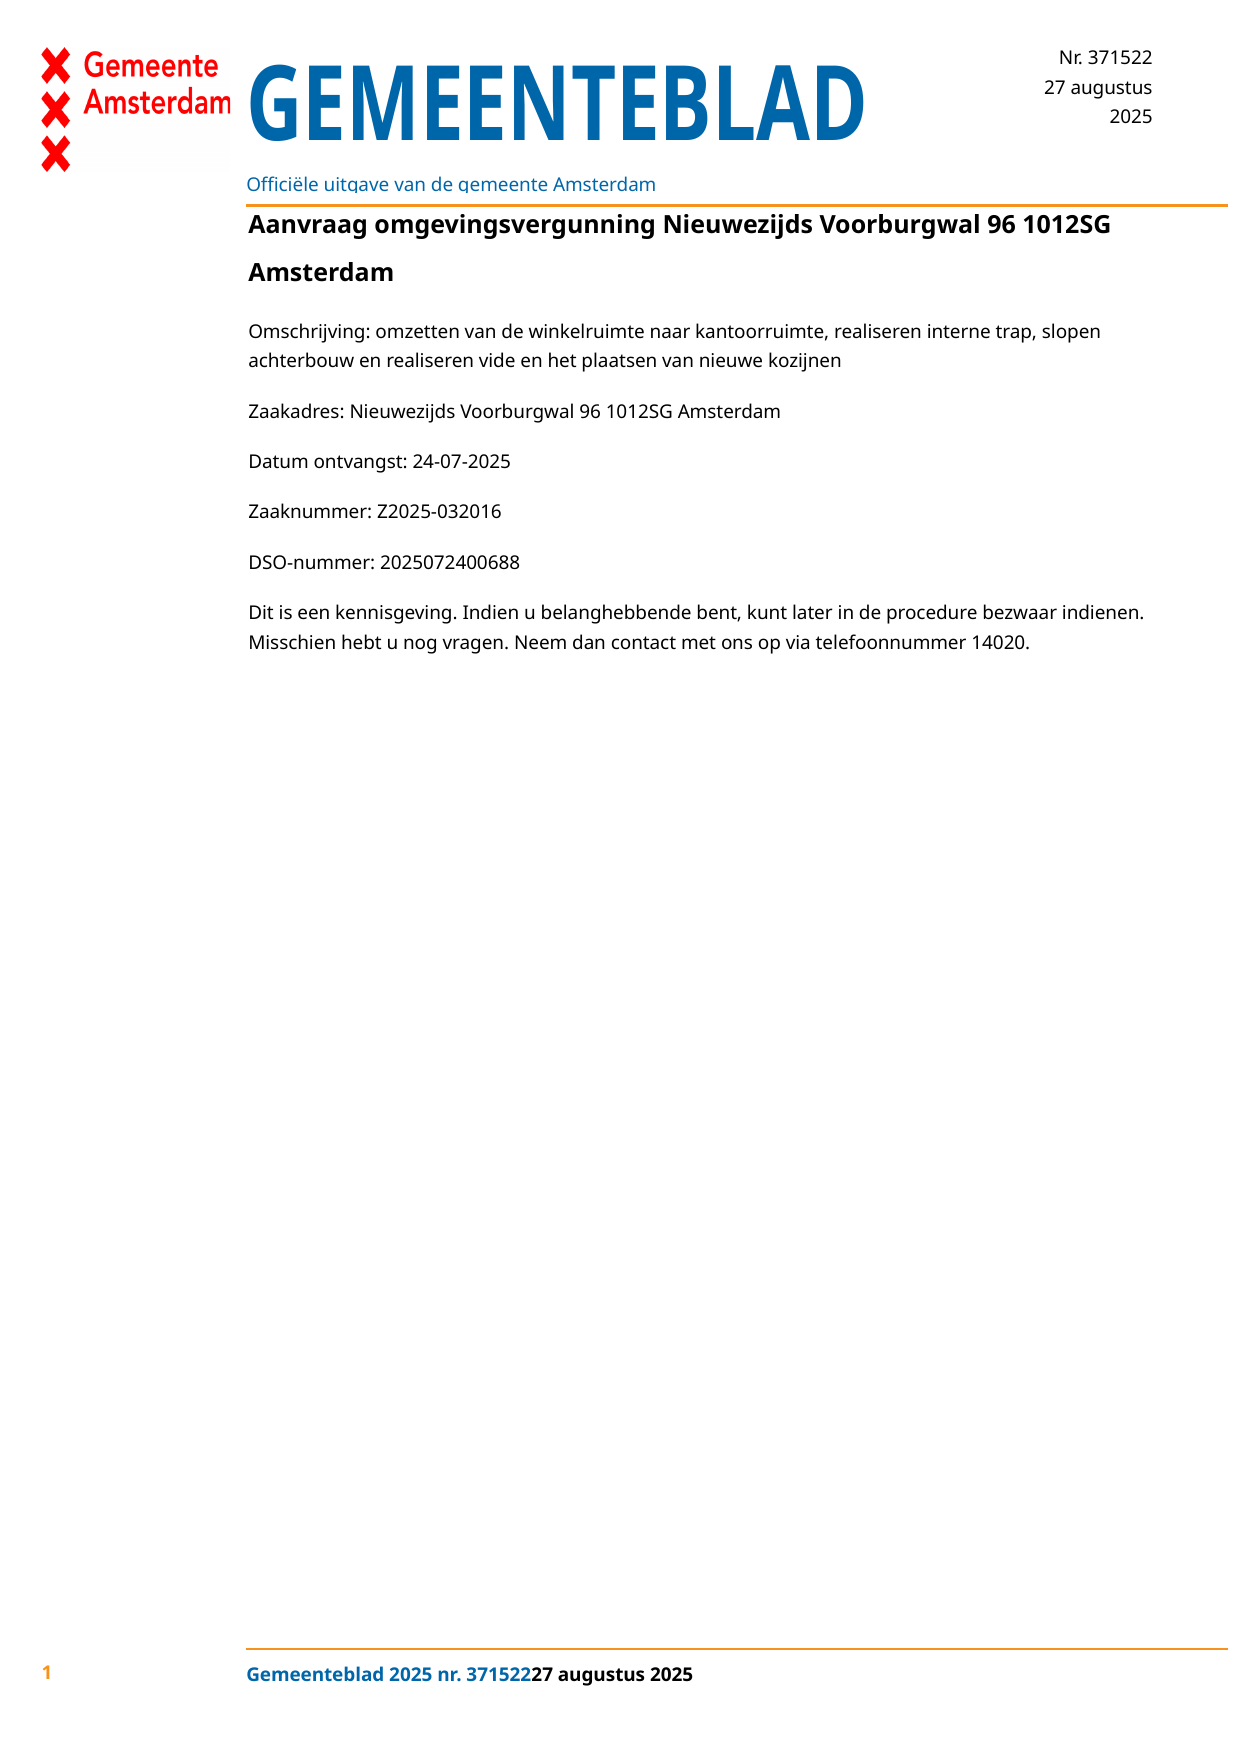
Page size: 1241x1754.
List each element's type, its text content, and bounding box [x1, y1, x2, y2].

text DSO-nummer: 2025072400688 [248, 549, 1152, 575]
text Dit is een kennisgeving. Indien u belanghebbende bent, kunt later in de procedure bezwaar indienen. Misschien hebt u nog vragen. Neem dan contact met ons op via telefoonnummer 14020. [248, 599, 1152, 655]
text Zaaknummer: Z2025-032016 [248, 499, 1152, 524]
text Zaakadres: Nieuwezijds Voorburgwal 96 1012SG Amsterdam [248, 398, 1152, 424]
text Datum ontvangst: 24-07-2025 [248, 448, 1152, 474]
text Aanvraag omgevingsvergunning Nieuwezijds Voorburgwal 96 1012SG Amsterdam [248, 207, 1152, 288]
text Omschrijving: omzetten van de winkelruimte naar kantoorruimte, realiseren interne trap, slopen achterbouw en realiseren vide en het plaatsen van nieuwe kozijnen [248, 318, 1152, 373]
picture [41, 47, 231, 172]
